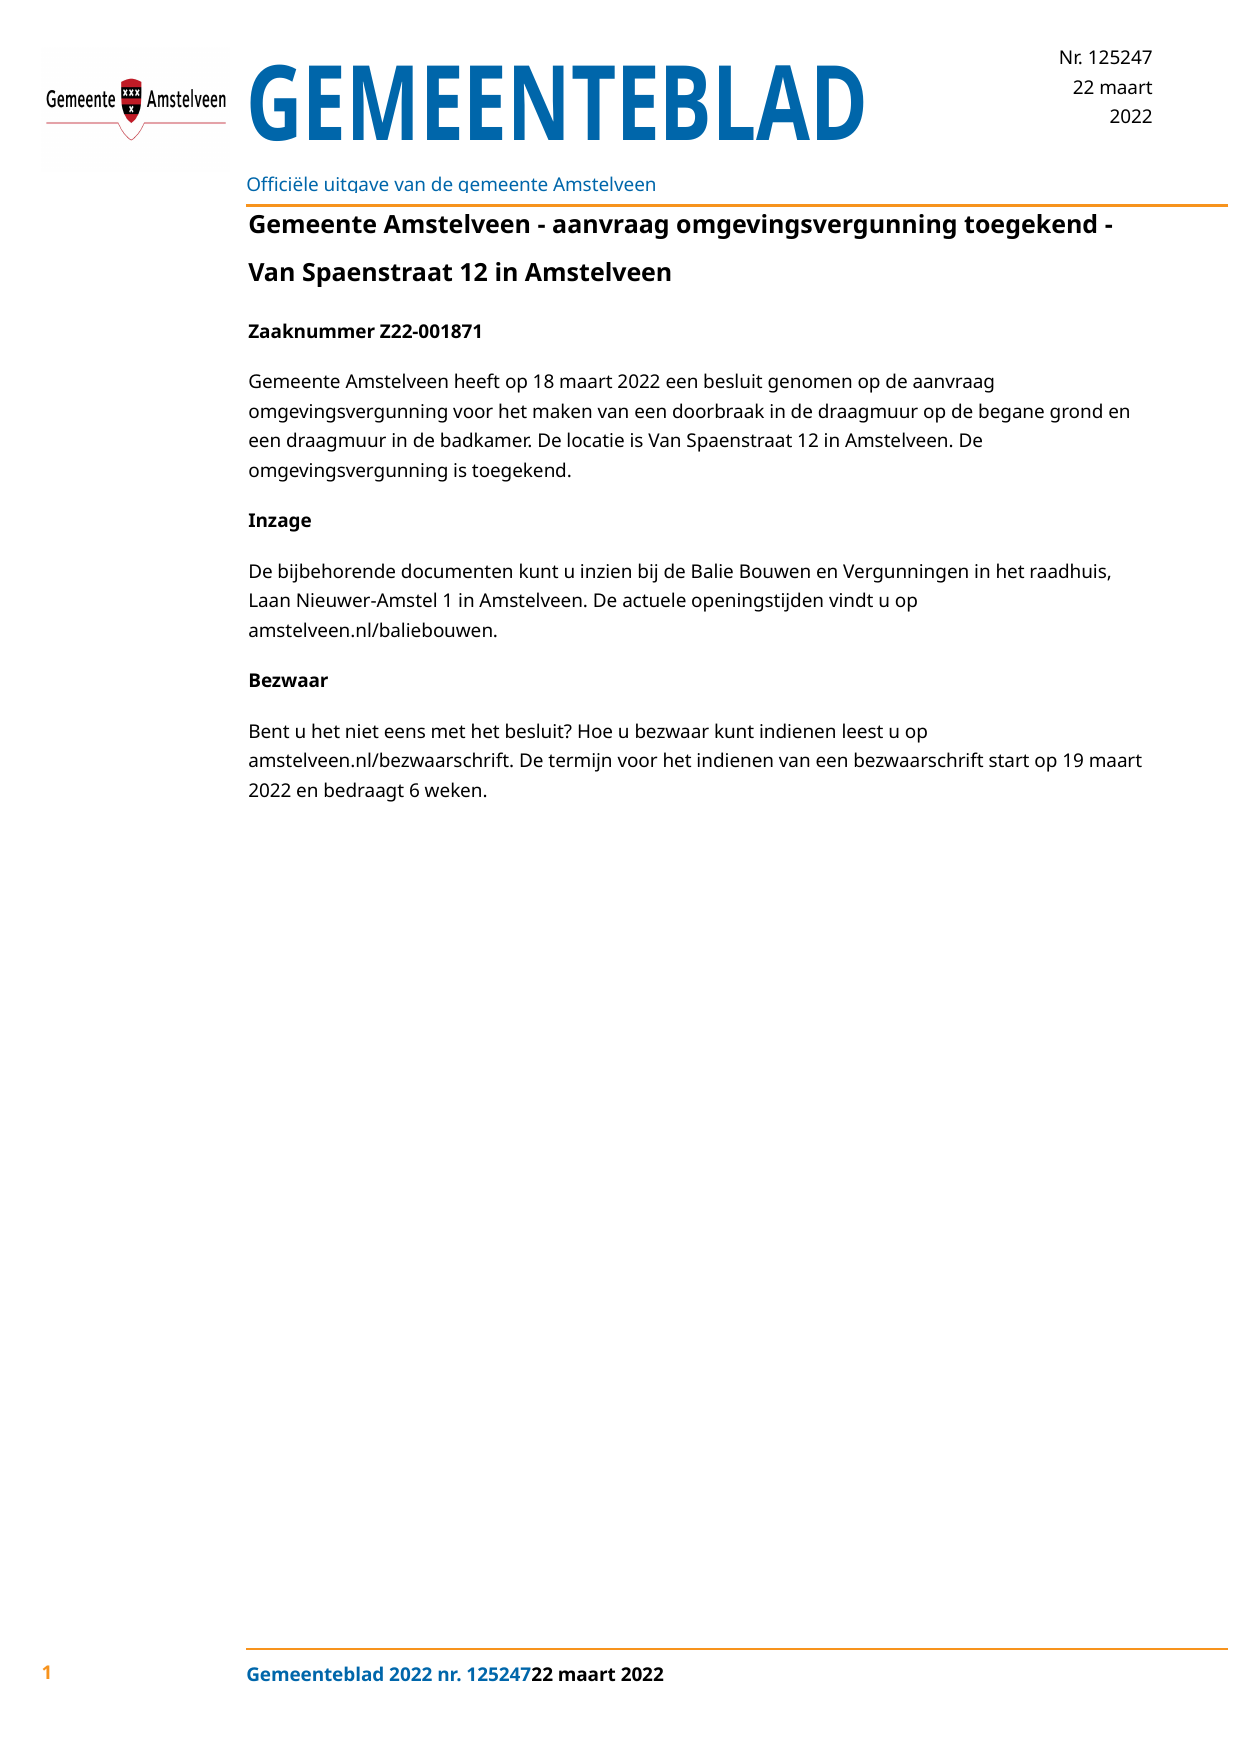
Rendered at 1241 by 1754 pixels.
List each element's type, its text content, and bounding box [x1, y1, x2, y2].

text Bezwaar [248, 667, 1152, 693]
text Zaaknummer Z22-001871 [248, 318, 1152, 344]
picture [41, 47, 231, 172]
text Gemeente Amstelveen - aanvraag omgevingsvergunning toegekend - Van Spaenstraat 12 in Amstelveen [248, 207, 1152, 288]
text Inzage [248, 507, 1152, 533]
text Bent u het niet eens met het besluit? Hoe u bezwaar kunt indienen leest u op amstelveen.nl/bezwaarschrift. De termijn voor het indienen van een bezwaarschrift start op 19 maart 2022 en bedraagt 6 weken. [248, 718, 1152, 803]
text De bijbehorende documenten kunt u inzien bij de Balie Bouwen en Vergunningen in het raadhuis, Laan Nieuwer-Amstel 1 in Amstelveen. De actuele openingstijden vindt u op amstelveen.nl/baliebouwen. [248, 558, 1152, 643]
text Gemeente Amstelveen heeft op 18 maart 2022 een besluit genomen op de aanvraag omgevingsvergunning voor het maken van een doorbraak in de draagmuur op de begane grond en een draagmuur in de badkamer. De locatie is Van Spaenstraat 12 in Amstelveen. De omgevingsvergunning is toegekend. [248, 368, 1152, 483]
